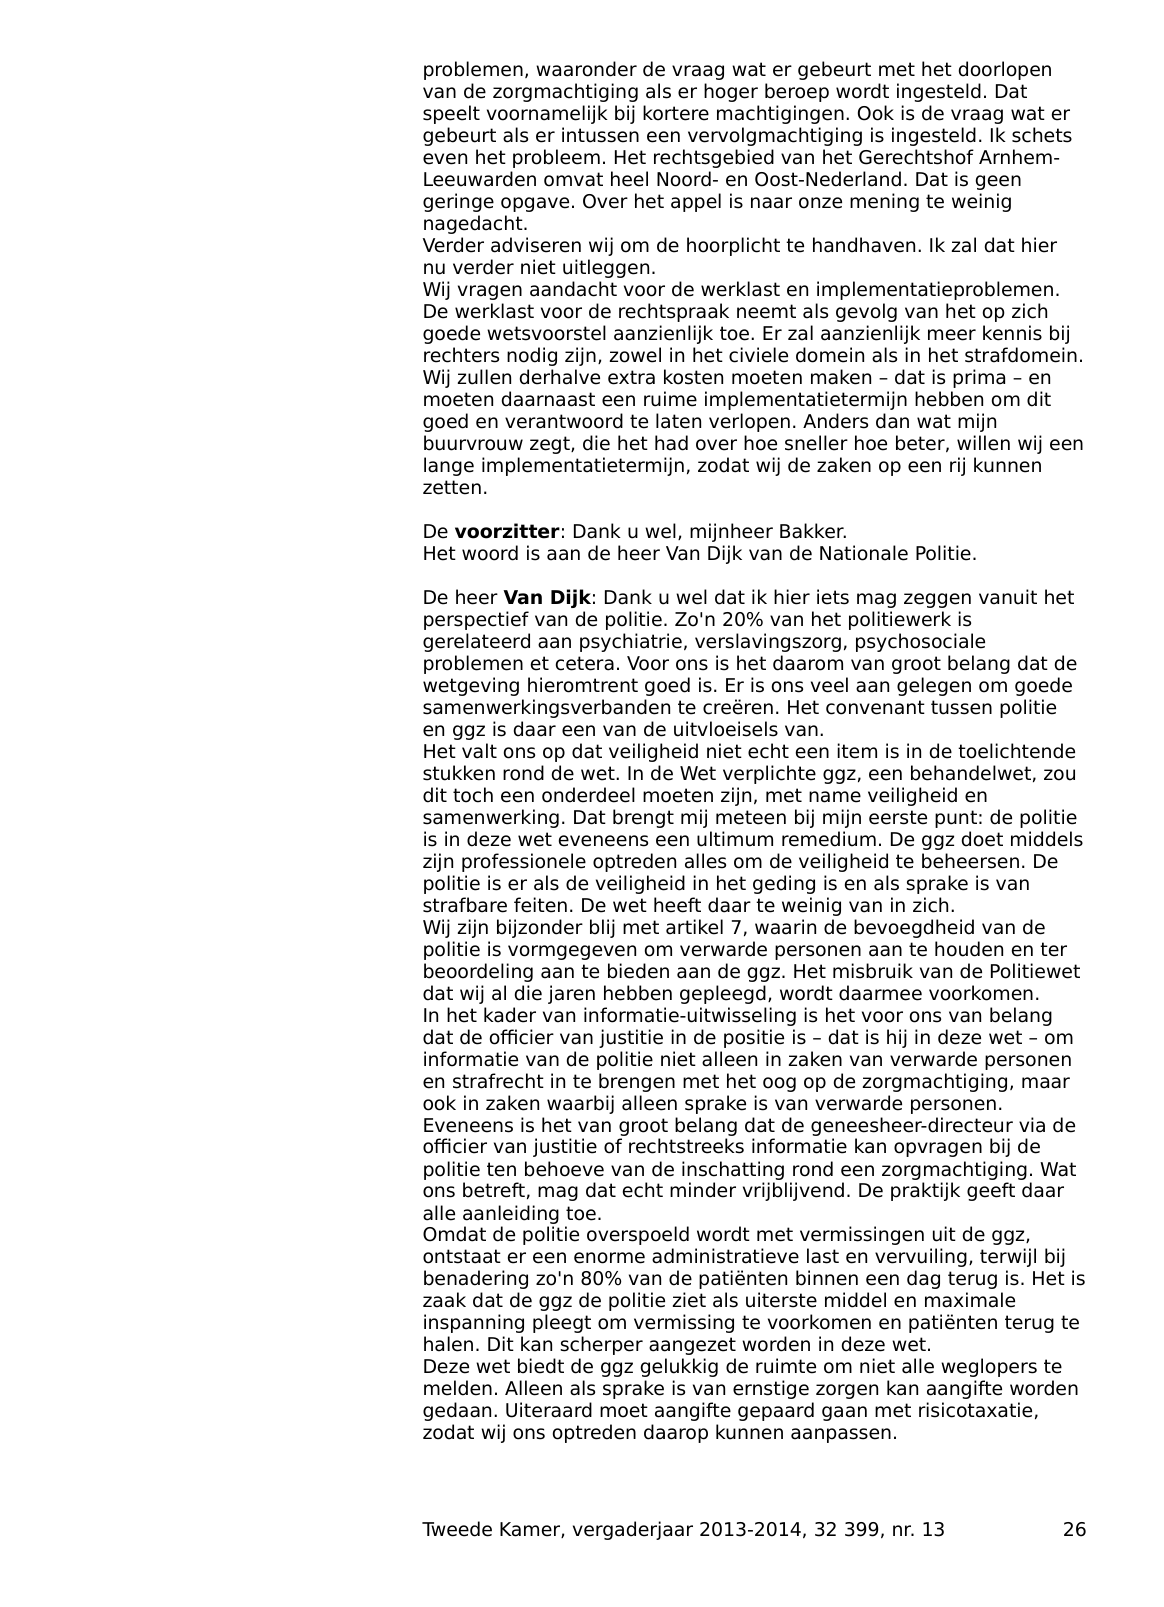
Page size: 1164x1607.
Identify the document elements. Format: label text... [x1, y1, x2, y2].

text Het woord is aan de heer Van Dijk van de Nationale Politie. [422, 543, 1087, 565]
text problemen, waaronder de vraag wat er gebeurt met het doorlopen van de zorgmachtiging als er hoger beroep wordt ingesteld. Dat speelt voornamelijk bij kortere machtigingen. Ook is de vraag wat er gebeurt als er intussen een vervolgmachtiging is ingesteld. Ik schets even het probleem. Het rechtsgebied van het Gerechtshof Arnhem-Leeuwarden omvat heel Noord- en Oost-Nederland. Dat is geen geringe opgave. Over het appel is naar onze mening te weinig nagedacht. [422, 59, 1087, 235]
text Verder adviseren wij om de hoorplicht te handhaven. Ik zal dat hier nu verder niet uitleggen. [422, 235, 1087, 279]
text De heer Van Dijk: Dank u wel dat ik hier iets mag zeggen vanuit het perspectief van de politie. Zo'n 20% van het politiewerk is gerelateerd aan psychiatrie, verslavingszorg, psychosociale problemen et cetera. Voor ons is het daarom van groot belang dat de wetgeving hieromtrent goed is. Er is ons veel aan gelegen om goede samenwerkingsverbanden te creëren. Het convenant tussen politie en ggz is daar een van de uitvloeisels van. [422, 587, 1087, 741]
text Wij zijn bijzonder blij met artikel 7, waarin de bevoegdheid van de politie is vormgegeven om verwarde personen aan te houden en ter beoordeling aan te bieden aan de ggz. Het misbruik van de Politiewet dat wij al die jaren hebben gepleegd, wordt daarmee voorkomen. [422, 917, 1087, 1004]
text Deze wet biedt de ggz gelukkig de ruimte om niet alle weglopers te melden. Alleen als sprake is van ernstige zorgen kan aangifte worden gedaan. Uiteraard moet aangifte gepaard gaan met risicotaxatie, zodat wij ons optreden daarop kunnen aanpassen. [422, 1356, 1087, 1444]
text Het valt ons op dat veiligheid niet echt een item is in de toelichtende stukken rond de wet. In de Wet verplichte ggz, een behandelwet, zou dit toch een onderdeel moeten zijn, met name veiligheid en samenwerking. Dat brengt mij meteen bij mijn eerste punt: de politie is in deze wet eveneens een ultimum remedium. De ggz doet middels zijn professionele optreden alles om de veiligheid te beheersen. De politie is er als de veiligheid in het geding is en als sprake is van strafbare feiten. De wet heeft daar te weinig van in zich. [422, 741, 1087, 917]
text Wij vragen aandacht voor de werklast en implementatieproblemen. De werklast voor de rechtspraak neemt als gevolg van het op zich goede wetsvoorstel aanzienlijk toe. Er zal aanzienlijk meer kennis bij rechters nodig zijn, zowel in het civiele domein als in het strafdomein. Wij zullen derhalve extra kosten moeten maken – dat is prima – en moeten daarnaast een ruime implementatietermijn hebben om dit goed en verantwoord te laten verlopen. Anders dan wat mijn buurvrouw zegt, die het had over hoe sneller hoe beter, willen wij een lange implementatietermijn, zodat wij de zaken op een rij kunnen zetten. [422, 279, 1087, 499]
text De voorzitter: Dank u wel, mijnheer Bakker. [422, 521, 1087, 543]
text In het kader van informatie-uitwisseling is het voor ons van belang dat de officier van justitie in de positie is – dat is hij in deze wet – om informatie van de politie niet alleen in zaken van verwarde personen en strafrecht in te brengen met het oog op de zorgmachtiging, maar ook in zaken waarbij alleen sprake is van verwarde personen. Eveneens is het van groot belang dat de geneesheer-directeur via de officier van justitie of rechtstreeks informatie kan opvragen bij de politie ten behoeve van de inschatting rond een zorgmachtiging. Wat ons betreft, mag dat echt minder vrijblijvend. De praktijk geeft daar alle aanleiding toe. [422, 1004, 1087, 1224]
text Omdat de politie overspoeld wordt met vermissingen uit de ggz, ontstaat er een enorme administratieve last en vervuiling, terwijl bij benadering zo'n 80% van de patiënten binnen een dag terug is. Het is zaak dat de ggz de politie ziet als uiterste middel en maximale inspanning pleegt om vermissing te voorkomen en patiënten terug te halen. Dit kan scherper aangezet worden in deze wet. [422, 1224, 1087, 1356]
